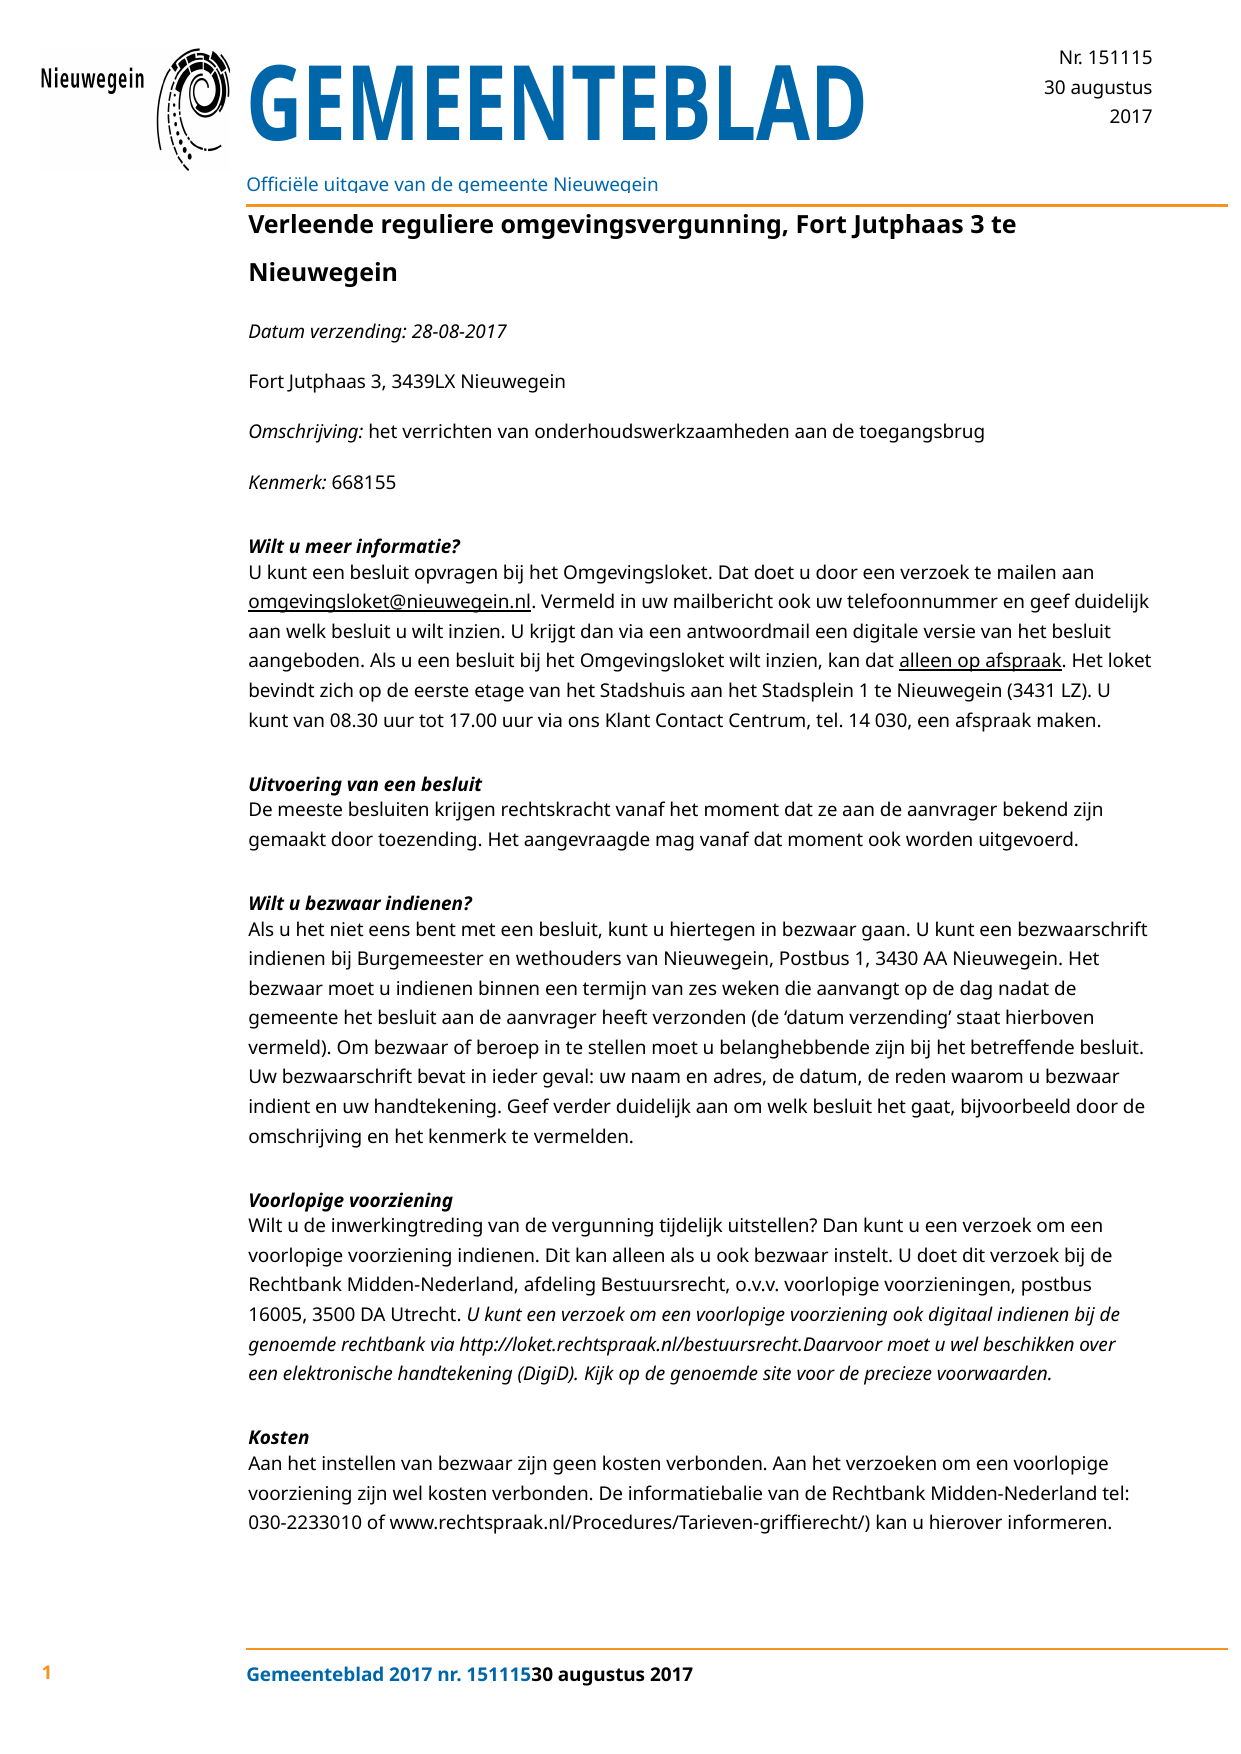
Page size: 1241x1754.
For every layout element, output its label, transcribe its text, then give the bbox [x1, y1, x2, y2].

text Wilt u bezwaar indienen? [248, 890, 1152, 916]
text Voorlopige voorziening [248, 1187, 1152, 1212]
text Wilt u meer informatie? [248, 533, 1152, 559]
text Verleende reguliere omgevingsvergunning, Fort Jutphaas 3 te Nieuwegein [248, 207, 1152, 288]
text De meeste besluiten krijgen rechtskracht vanaf het moment dat ze aan de aanvrager bekend zijn gemaakt door toezending. Het aangevraagde mag vanaf dat moment ook worden uitgevoerd. [248, 796, 1152, 852]
text Uitvoering van een besluit [248, 771, 1152, 796]
text Omschrijving: het verrichten van onderhoudswerkzaamheden aan de toegangsbrug [248, 419, 1152, 444]
text Kosten [248, 1424, 1152, 1450]
text Datum verzending: 28-08-2017 [248, 318, 1152, 344]
text Kenmerk: 668155 [248, 469, 1152, 495]
text Aan het instellen van bezwaar zijn geen kosten verbonden. Aan het verzoeken om een voorlopige voorziening zijn wel kosten verbonden. De informatiebalie van de Rechtbank Midden-Nederland tel: 030-2233010 of www.rechtspraak.nl/Procedures/Tarieven-griffierecht/) kan u hierover informeren. [248, 1450, 1152, 1535]
text U kunt een besluit opvragen bij het Omgevingsloket. Dat doet u door een verzoek te mailen aan omgevingsloket@nieuwegein.nl. Vermeld in uw mailbericht ook uw telefoonnummer en geef duidelijk aan welk besluit u wilt inzien. U krijgt dan via een antwoordmail een digitale versie van het besluit aangeboden. Als u een besluit bij het Omgevingsloket wilt inzien, kan dat alleen op afspraak. Het loket bevindt zich op de eerste etage van het Stadshuis aan het Stadsplein 1 te Nieuwegein (3431 LZ). U kunt van 08.30 uur tot 17.00 uur via ons Klant Contact Centrum, tel. 14 030, een afspraak maken. [248, 559, 1152, 732]
picture [41, 47, 231, 172]
text Fort Jutphaas 3, 3439LX Nieuwegein [248, 368, 1152, 394]
text Als u het niet eens bent met een besluit, kunt u hiertegen in bezwaar gaan. U kunt een bezwaarschrift indienen bij Burgemeester en wethouders van Nieuwegein, Postbus 1, 3430 AA Nieuwegein. Het bezwaar moet u indienen binnen een termijn van zes weken die aanvangt op de dag nadat de gemeente het besluit aan de aanvrager heeft verzonden (de ‘datum verzending’ staat hierboven vermeld). Om bezwaar of beroep in te stellen moet u belanghebbende zijn bij het betreffende besluit. Uw bezwaarschrift bevat in ieder geval: uw naam en adres, de datum, de reden waarom u bezwaar indient en uw handtekening. Geef verder duidelijk aan om welk besluit het gaat, bijvoorbeeld door de omschrijving en het kenmerk te vermelden. [248, 916, 1152, 1148]
text Wilt u de inwerkingtreding van de vergunning tijdelijk uitstellen? Dan kunt u een verzoek om een voorlopige voorziening indienen. Dit kan alleen als u ook bezwaar instelt. U doet dit verzoek bij de Rechtbank Midden-Nederland, afdeling Bestuursrecht, o.v.v. voorlopige voorzieningen, postbus 16005, 3500 DA Utrecht. U kunt een verzoek om een voorlopige voorziening ook digitaal indienen bij de genoemde rechtbank via http://loket.rechtspraak.nl/bestuursrecht.Daarvoor moet u wel beschikken over een elektronische handtekening (DigiD). Kijk op de genoemde site voor de precieze voorwaarden. [248, 1212, 1152, 1386]
